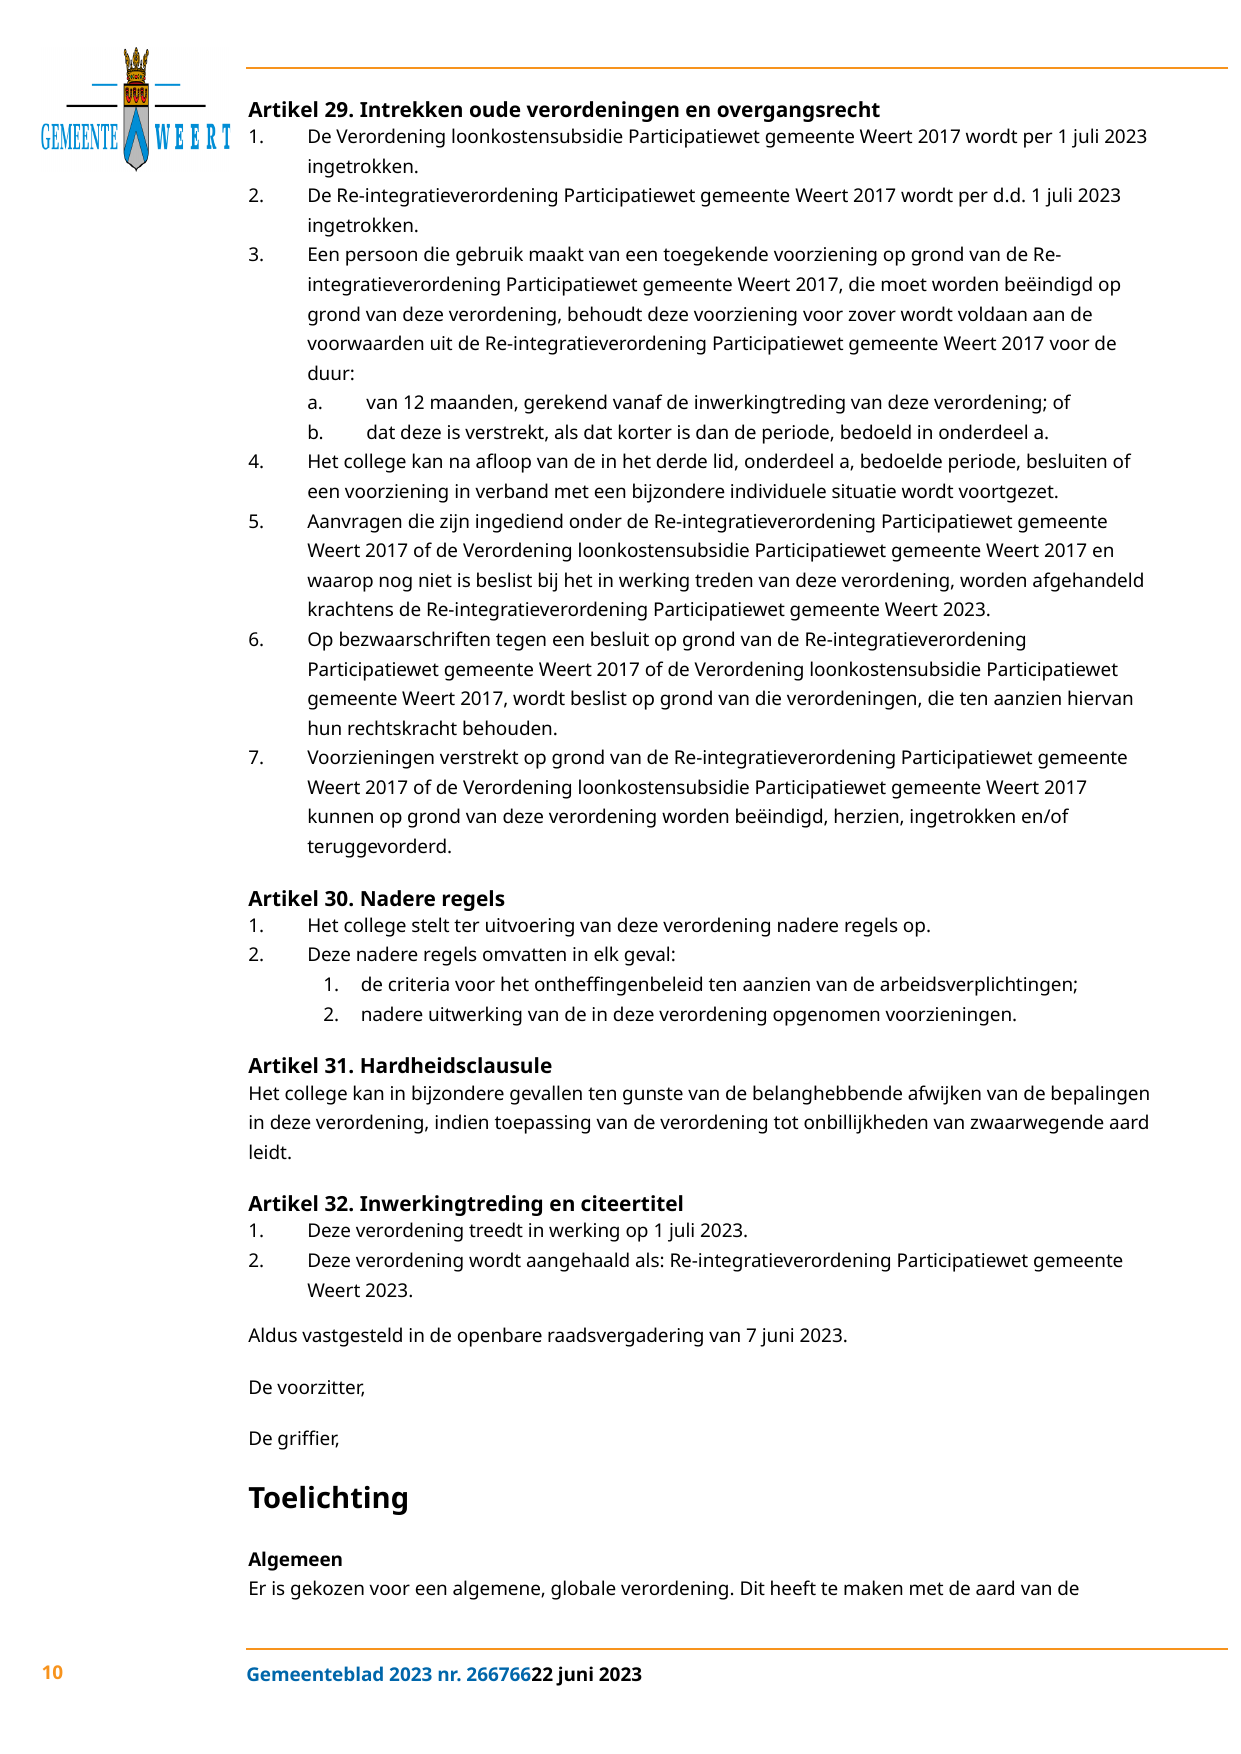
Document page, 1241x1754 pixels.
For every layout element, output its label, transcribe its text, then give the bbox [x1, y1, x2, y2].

list nadere uitwerking van de in deze verordening opgenomen voorzieningen. [323, 1001, 1152, 1027]
picture [41, 47, 231, 172]
list De Re-integratieverordening Participatiewet gemeente Weert 2017 wordt per d.d. 1 juli 2023 ingetrokken. [248, 182, 1152, 238]
list De Verordening loonkostensubsidie Participatiewet gemeente Weert 2017 wordt per 1 juli 2023 ingetrokken. [248, 123, 1152, 178]
list dat deze is verstrekt, als dat korter is dan de periode, bedoeld in onderdeel a. [307, 419, 1152, 445]
text Artikel 32. Inwerkingtreding en citeertitel [248, 1189, 1152, 1218]
list Een persoon die gebruik maakt van een toegekende voorziening op grond van de Re-integratieverordening Participatiewet gemeente Weert 2017, die moet worden beëindigd op grond van deze verordening, behoudt deze voorziening voor zover wordt voldaan aan de voorwaarden uit de Re-integratieverordening Participatiewet gemeente Weert 2017 voor de duur: [248, 242, 1152, 386]
text De griffier, [248, 1425, 1152, 1451]
text Artikel 30. Nadere regels [248, 884, 1152, 912]
list de criteria voor het ontheffingenbeleid ten aanzien van de arbeidsverplichtingen; [323, 971, 1152, 997]
list Op bezwaarschriften tegen een besluit op grond van de Re-integratieverordening Participatiewet gemeente Weert 2017 of de Verordening loonkostensubsidie Participatiewet gemeente Weert 2017, wordt beslist op grond van die verordeningen, die ten aanzien hiervan hun rechtskracht behouden. [248, 626, 1152, 741]
text Aldus vastgesteld in de openbare raadsvergadering van 7 juni 2023. [248, 1322, 1152, 1348]
list Deze verordening wordt aangehaald als: Re-integratieverordening Participatiewet gemeente Weert 2023. [248, 1247, 1152, 1303]
list Voorzieningen verstrekt op grond van de Re-integratieverordening Participatiewet gemeente Weert 2017 of de Verordening loonkostensubsidie Participatiewet gemeente Weert 2017 kunnen op grond van deze verordening worden beëindigd, herzien, ingetrokken en/of teruggevorderd. [248, 744, 1152, 859]
text De voorzitter, [248, 1374, 1152, 1400]
text Algemeen [248, 1546, 1152, 1571]
text Het college kan in bijzondere gevallen ten gunste van de belanghebbende afwijken van de bepalingen in deze verordening, indien toepassing van de verordening tot onbillijkheden van zwaarwegende aard leidt. [248, 1080, 1152, 1164]
text Toelichting [248, 1477, 1152, 1517]
text Artikel 31. Hardheidsclausule [248, 1051, 1152, 1080]
list Het college stelt ter uitvoering van deze verordening nadere regels op. [248, 912, 1152, 938]
list Deze verordening treedt in werking op 1 juli 2023. [248, 1218, 1152, 1243]
list van 12 maanden, gerekend vanaf de inwerkingtreding van deze verordening; of [307, 389, 1152, 415]
text Artikel 29. Intrekken oude verordeningen en overgangsrecht [248, 95, 1152, 123]
list Het college kan na afloop van de in het derde lid, onderdeel a, bedoelde periode, besluiten of een voorziening in verband met een bijzondere individuele situatie wordt voortgezet. [248, 449, 1152, 504]
text Er is gekozen voor een algemene, globale verordening. Dit heeft te maken met de aard van de [248, 1575, 1152, 1601]
list Aanvragen die zijn ingediend onder de Re-integratieverordening Participatiewet gemeente Weert 2017 of de Verordening loonkostensubsidie Participatiewet gemeente Weert 2017 en waarop nog niet is beslist bij het in werking treden van deze verordening, worden afgehandeld krachtens de Re-integratieverordening Participatiewet gemeente Weert 2023. [248, 508, 1152, 622]
list Deze nadere regels omvatten in elk geval: [248, 942, 1152, 967]
